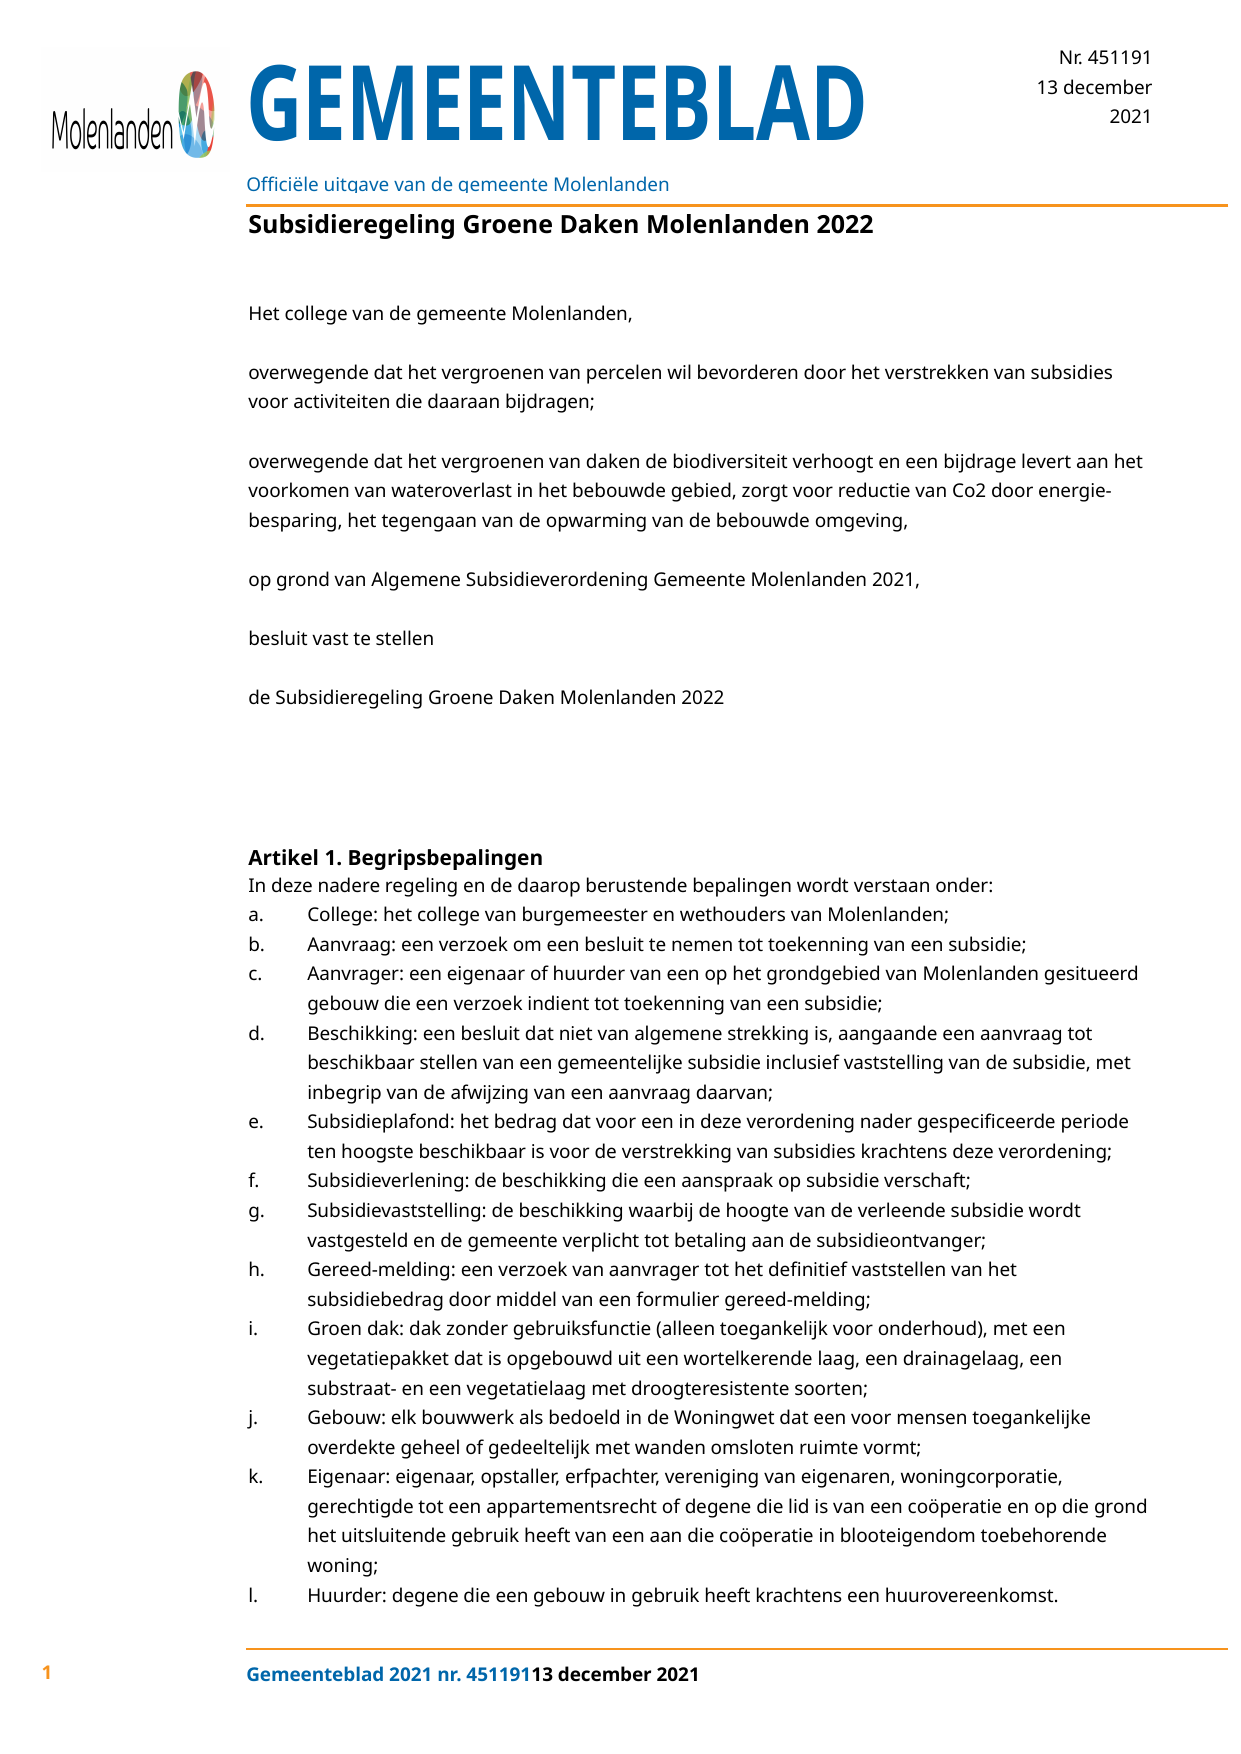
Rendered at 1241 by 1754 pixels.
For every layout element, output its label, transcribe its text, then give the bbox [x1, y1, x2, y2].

list Subsidieplafond: het bedrag dat voor een in deze verordening nader gespecificeerde periode ten hoogste beschikbaar is voor de verstrekking van subsidies krachtens deze verordening; [248, 1108, 1152, 1164]
list Gereed-melding: een verzoek van aanvrager tot het definitief vaststellen van het subsidiebedrag door middel van een formulier gereed-melding; [248, 1256, 1152, 1312]
text Subsidieregeling Groene Daken Molenlanden 2022 [248, 207, 1152, 241]
text Het college van de gemeente Molenlanden, [248, 300, 1152, 326]
list Huurder: degene die een gebouw in gebruik heeft krachtens een huurovereenkomst. [248, 1582, 1152, 1607]
list Gebouw: elk bouwwerk als bedoeld in de Woningwet dat een voor mensen toegankelijke overdekte geheel of gedeeltelijk met wanden omsloten ruimte vormt; [248, 1404, 1152, 1459]
text overwegende dat het vergroenen van percelen wil bevorderen door het verstrekken van subsidies voor activiteiten die daaraan bijdragen; [248, 359, 1152, 414]
list Aanvraag: een verzoek om een besluit te nemen tot toekenning van een subsidie; [248, 931, 1152, 957]
text overwegende dat het vergroenen van daken de biodiversiteit verhoogt en een bijdrage levert aan het voorkomen van wateroverlast in het bebouwde gebied, zorgt voor reductie van Co2 door energie-besparing, het tegengaan van de opwarming van de bebouwde omgeving, [248, 448, 1152, 533]
list Eigenaar: eigenaar, opstaller, erfpachter, vereniging van eigenaren, woningcorporatie, gerechtigde tot een appartementsrecht of degene die lid is van een coöperatie en op die grond het uitsluitende gebruik heeft van een aan die coöperatie in blooteigendom toebehorende woning; [248, 1463, 1152, 1578]
text de Subsidieregeling Groene Daken Molenlanden 2022 [248, 684, 1152, 710]
text besluit vast te stellen [248, 625, 1152, 651]
list Aanvrager: een eigenaar of huurder van een op het grondgebied van Molenlanden gesitueerd gebouw die een verzoek indient tot toekenning van een subsidie; [248, 961, 1152, 1016]
text Artikel 1. Begripsbepalingen [248, 843, 1152, 872]
list Beschikking: een besluit dat niet van algemene strekking is, aangaande een aanvraag tot beschikbaar stellen van een gemeentelijke subsidie inclusief vaststelling van de subsidie, met inbegrip van de afwijzing van een aanvraag daarvan; [248, 1020, 1152, 1104]
list College: het college van burgemeester en wethouders van Molenlanden; [248, 901, 1152, 927]
list Subsidieverlening: de beschikking die een aanspraak op subsidie verschaft; [248, 1168, 1152, 1193]
list Subsidievaststelling: de beschikking waarbij de hoogte van de verleende subsidie wordt vastgesteld en de gemeente verplicht tot betaling aan de subsidieontvanger; [248, 1197, 1152, 1252]
list Groen dak: dak zonder gebruiksfunctie (alleen toegankelijk voor onderhoud), met een vegetatiepakket dat is opgebouwd uit een wortelkerende laag, een drainagelaag, een substraat- en een vegetatielaag met droogteresistente soorten; [248, 1316, 1152, 1400]
picture [41, 47, 231, 172]
text op grond van Algemene Subsidieverordening Gemeente Molenlanden 2021, [248, 566, 1152, 592]
text In deze nadere regeling en de daarop berustende bepalingen wordt verstaan onder: [248, 872, 1152, 897]
